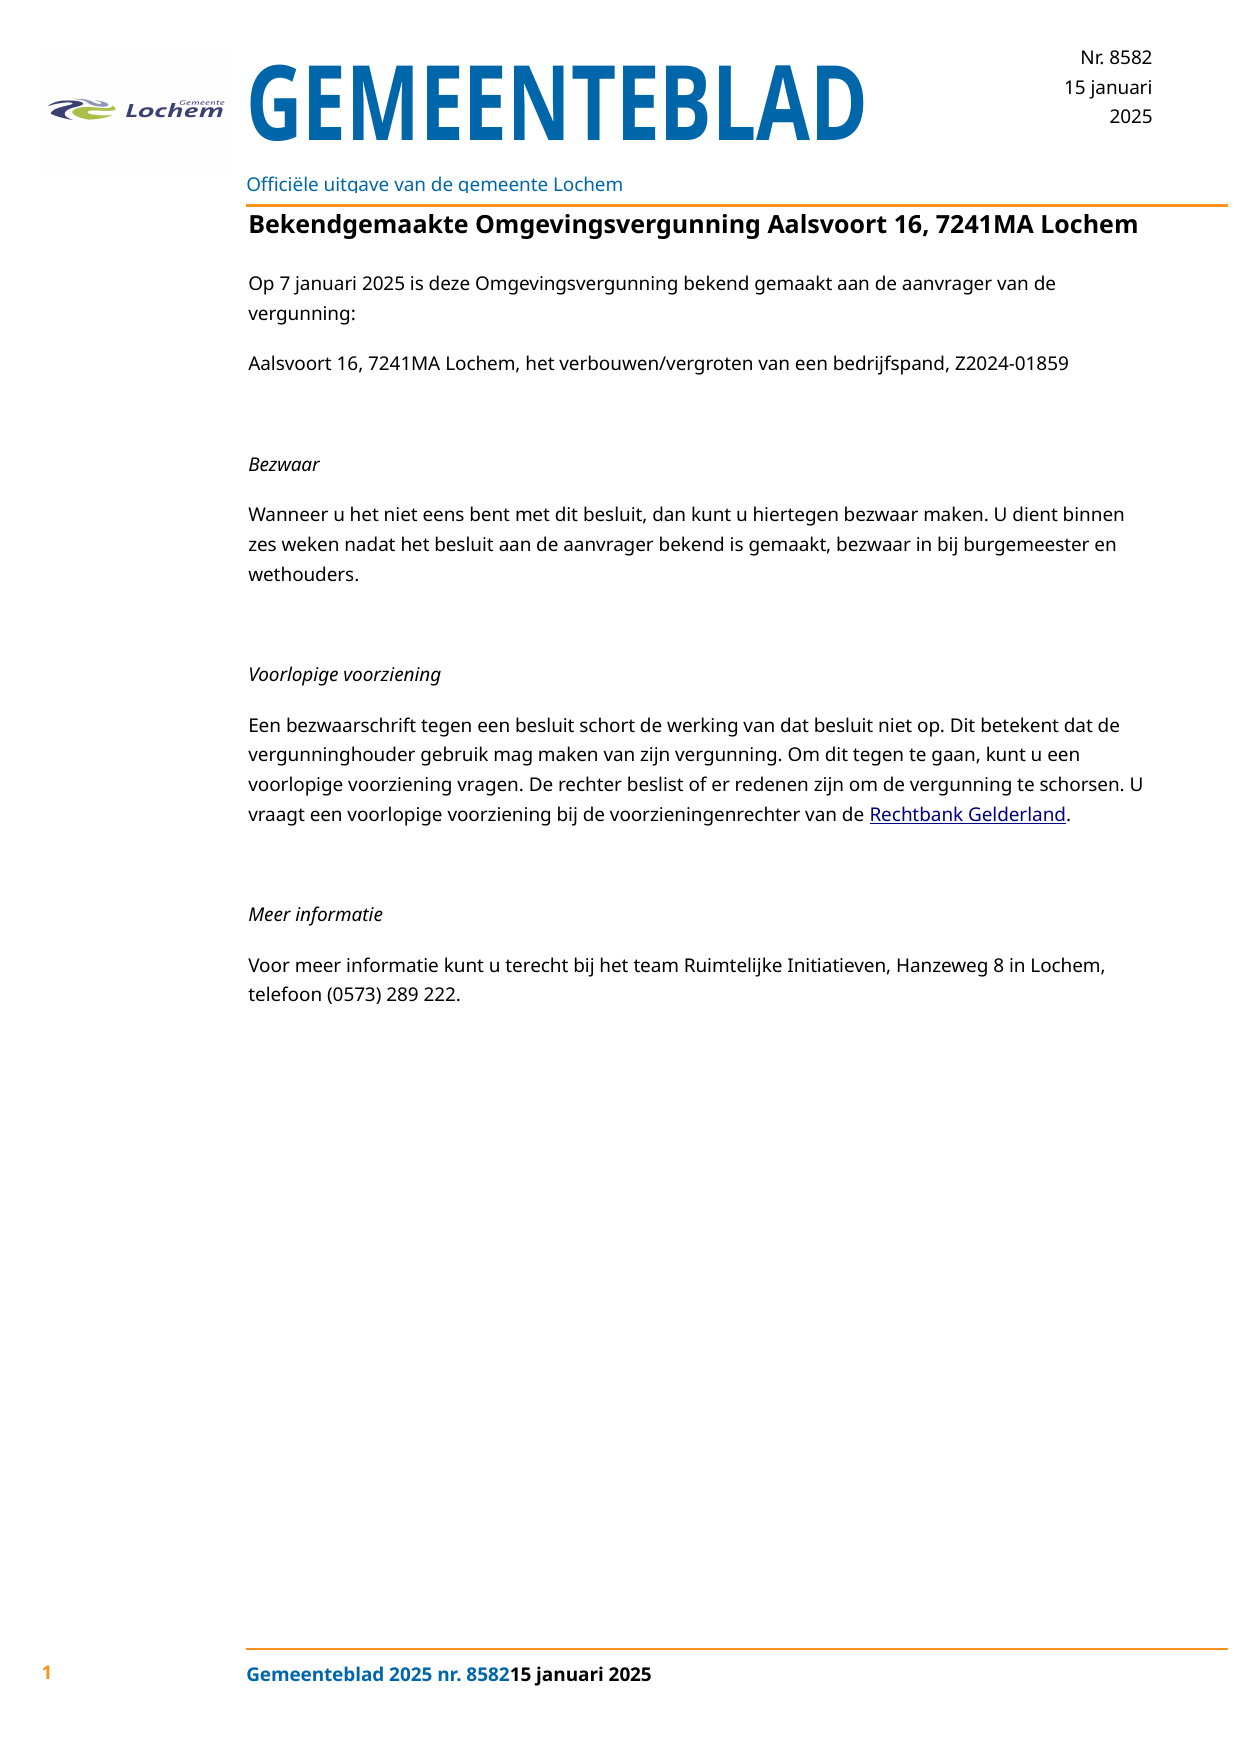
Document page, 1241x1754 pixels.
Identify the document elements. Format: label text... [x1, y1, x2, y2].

text Voor meer informatie kunt u terecht bij het team Ruimtelijke Initiatieven, Hanzeweg 8 in Lochem, telefoon (0573) 289 222. [248, 952, 1152, 1007]
picture [41, 47, 231, 172]
text Bekendgemaakte Omgevingsvergunning Aalsvoort 16, 7241MA Lochem [248, 207, 1152, 241]
text Wanneer u het niet eens bent met dit besluit, dan kunt u hiertegen bezwaar maken. U dient binnen zes weken nadat het besluit aan de aanvrager bekend is gemaakt, bezwaar in bij burgemeester en wethouders. [248, 502, 1152, 586]
text Aalsvoort 16, 7241MA Lochem, het verbouwen/vergroten van een bedrijfspand, Z2024-01859 [248, 350, 1152, 376]
text Bezwaar [248, 451, 1152, 477]
text Op 7 januari 2025 is deze Omgevingsvergunning bekend gemaakt aan de aanvrager van de vergunning: [248, 270, 1152, 326]
text Meer informatie [248, 902, 1152, 927]
text Voorlopige voorziening [248, 662, 1152, 687]
text Een bezwaarschrift tegen een besluit schort de werking van dat besluit niet op. Dit betekent dat de vergunninghouder gebruik mag maken van zijn vergunning. Om dit tegen te gaan, kunt u een voorlopige voorziening vragen. De rechter beslist of er redenen zijn om de vergunning te schorsen. U vraagt een voorlopige voorziening bij de voorzieningenrechter van de Rechtbank Gelderland. [248, 712, 1152, 826]
